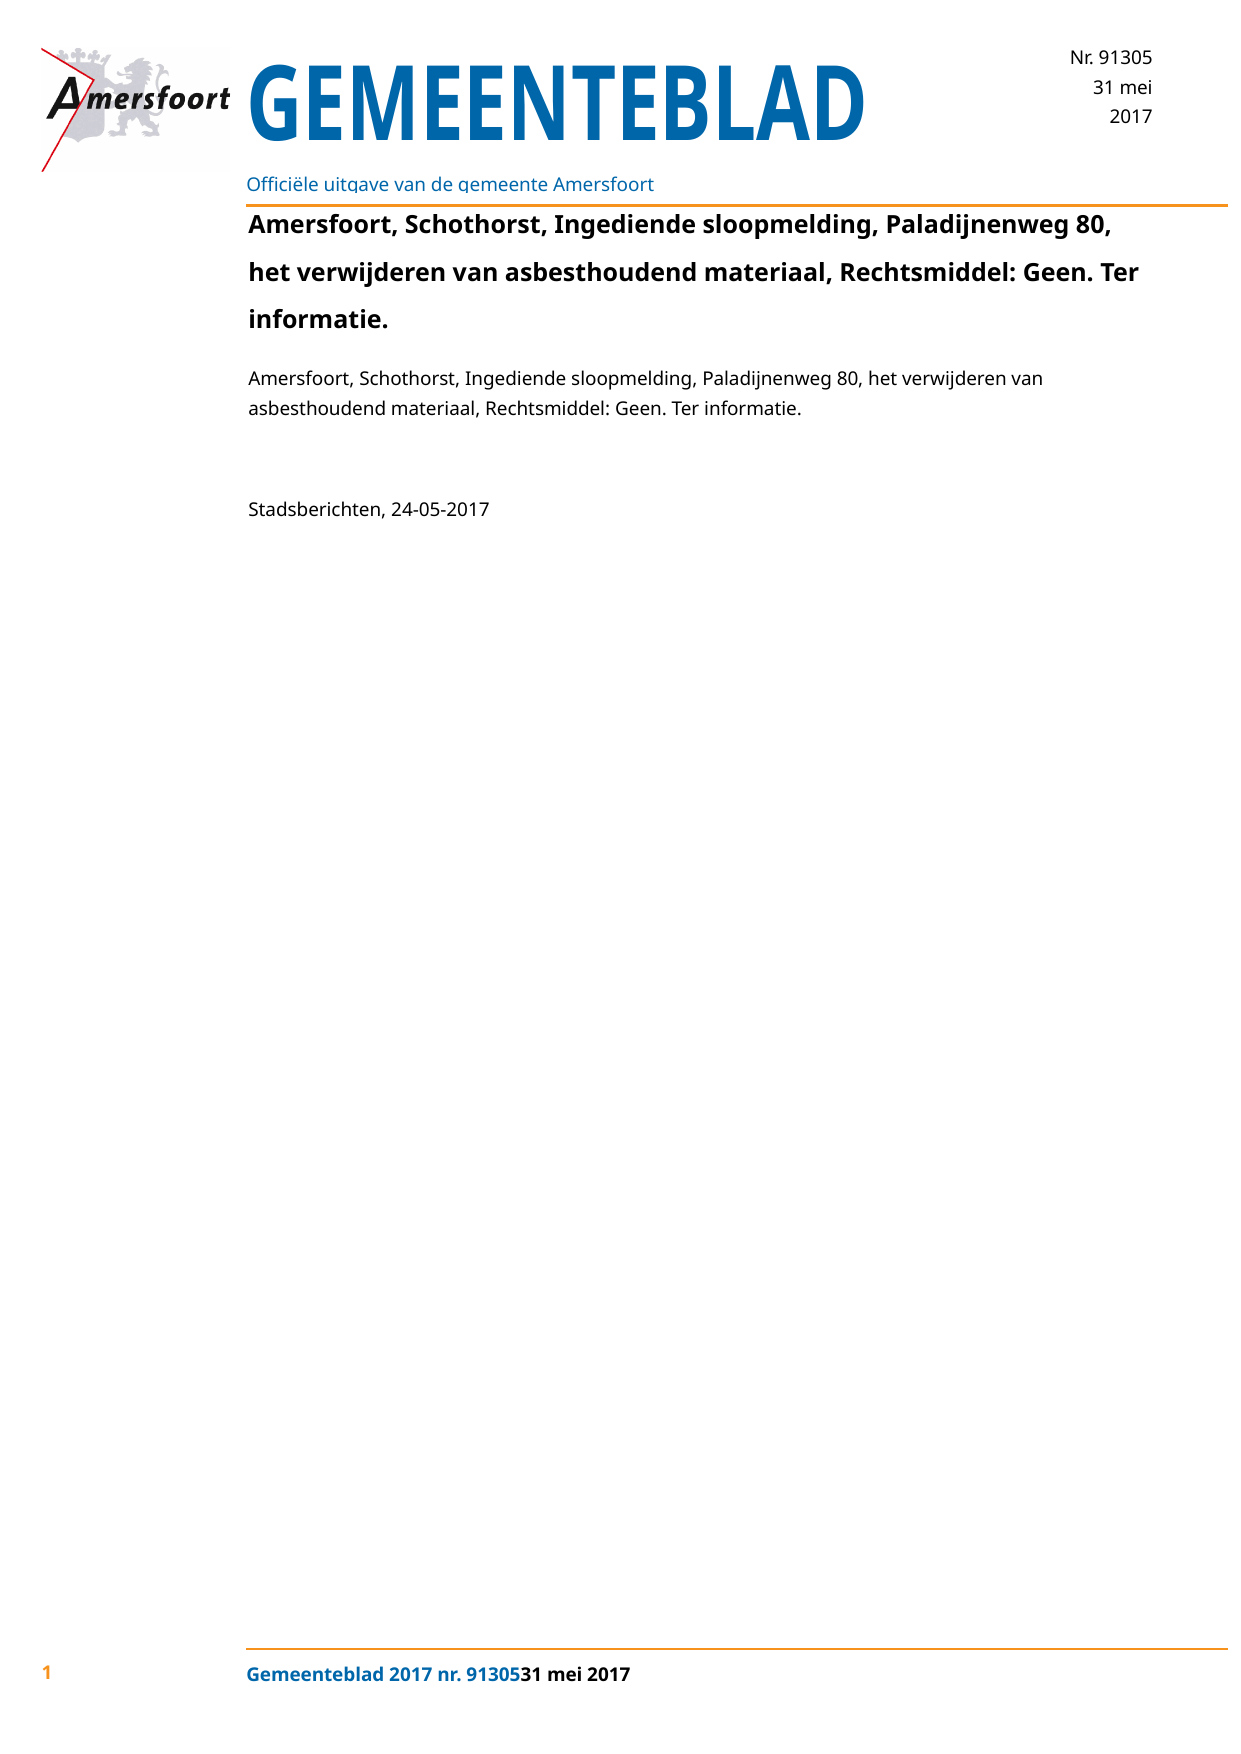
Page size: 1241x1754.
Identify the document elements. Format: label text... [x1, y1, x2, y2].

picture [41, 47, 231, 172]
text Amersfoort, Schothorst, Ingediende sloopmelding, Paladijnenweg 80, het verwijderen van asbesthoudend materiaal, Rechtsmiddel: Geen. Ter informatie. [248, 207, 1152, 336]
text Stadsberichten, 24-05-2017 [248, 496, 1152, 522]
text Amersfoort, Schothorst, Ingediende sloopmelding, Paladijnenweg 80, het verwijderen van asbesthoudend materiaal, Rechtsmiddel: Geen. Ter informatie. [248, 366, 1152, 421]
